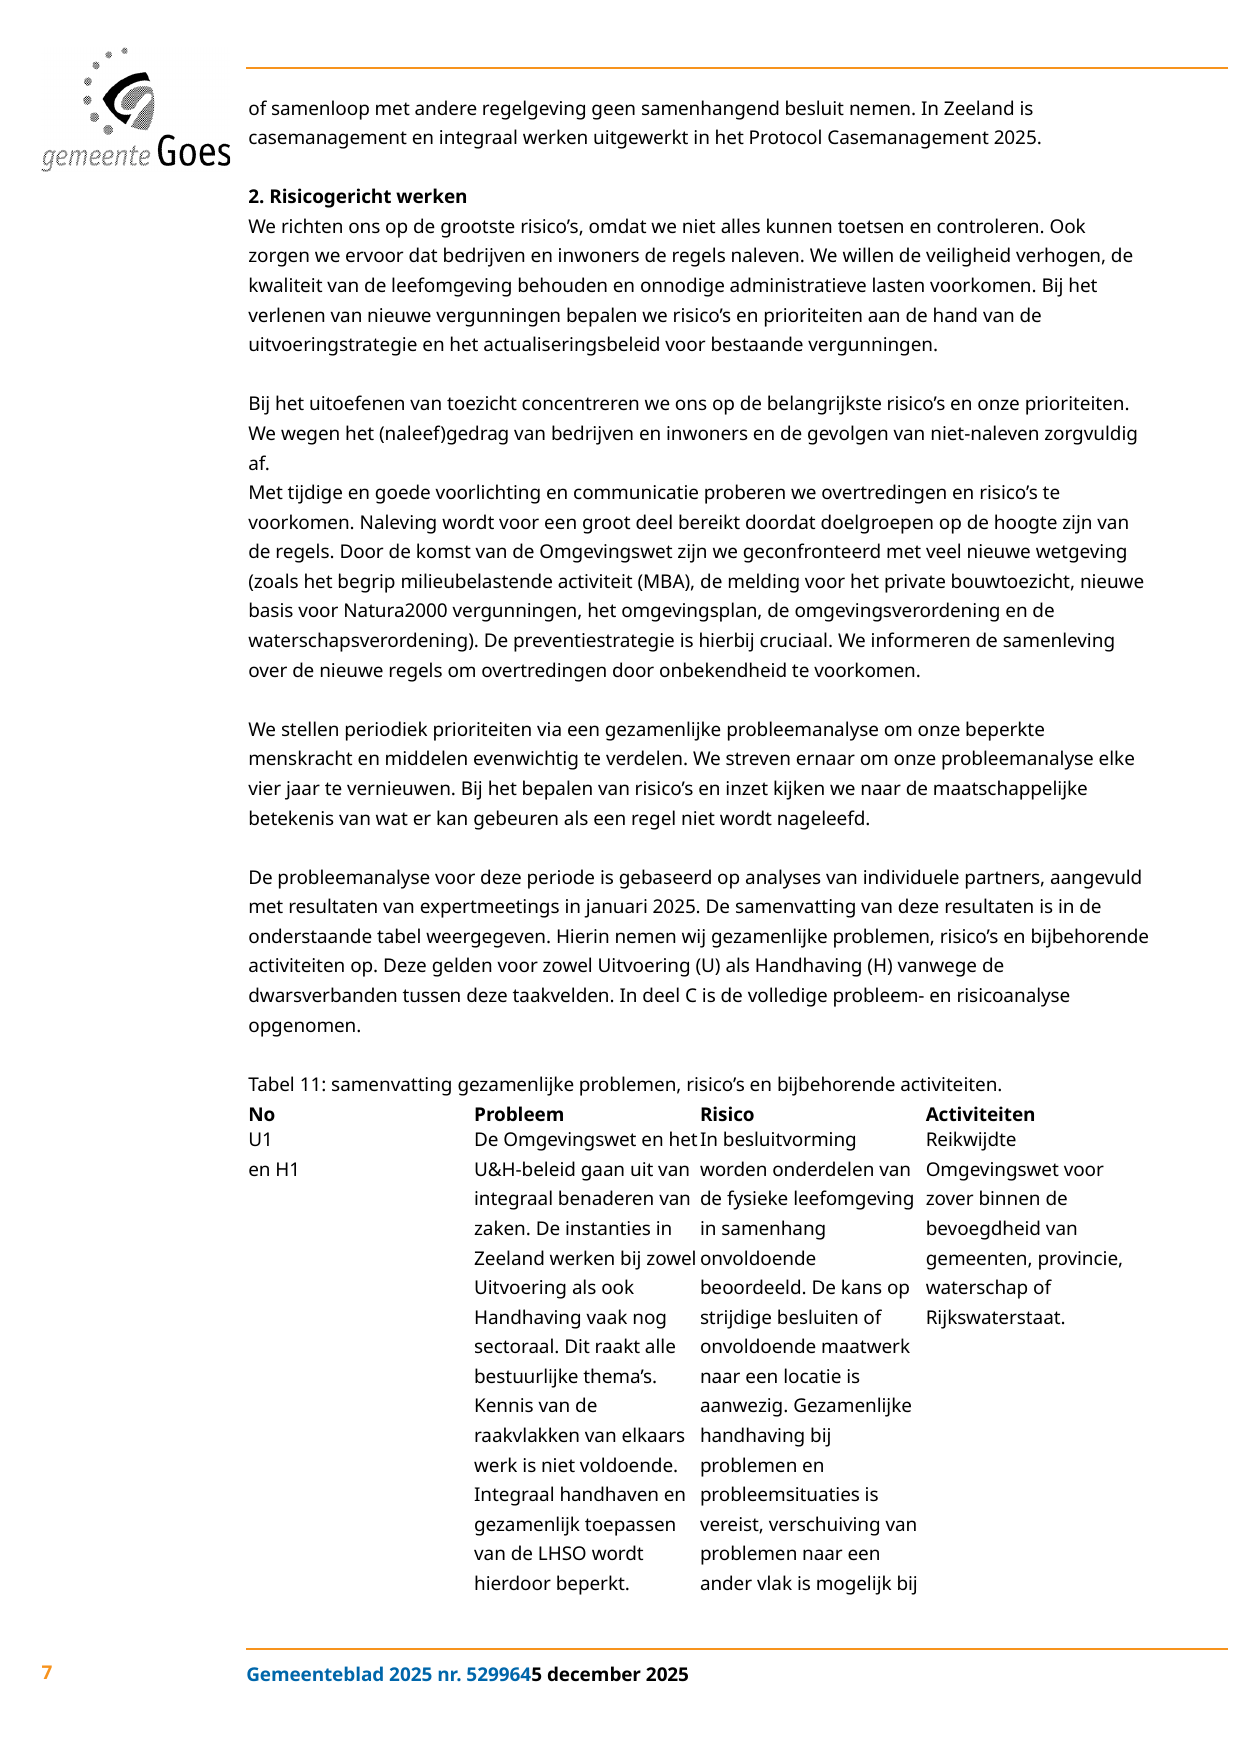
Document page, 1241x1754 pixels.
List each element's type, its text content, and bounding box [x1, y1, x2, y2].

text De probleemanalyse voor deze periode is gebaseerd op analyses van individuele partners, aangevuld met resultaten van expertmeetings in januari 2025. De samenvatting van deze resultaten is in de onderstaande tabel weergegeven. Hierin nemen wij gezamenlijke problemen, risico’s en bijbehorende activiteiten op. Deze gelden voor zowel Uitvoering (U) als Handhaving (H) vanwege de dwarsverbanden tussen deze taakvelden. In deel C is de volledige probleem- en risicoanalyse opgenomen. [248, 864, 1152, 1038]
text 2. Risicogericht werken [248, 183, 1152, 209]
text We stellen periodiek prioriteiten via een gezamenlijke probleemanalyse om onze beperkte menskracht en middelen evenwichtig te verdelen. We streven ernaar om onze probleemanalyse elke vier jaar te vernieuwen. Bij het bepalen van risico’s en inzet kijken we naar de maatschappelijke betekenis van wat er kan gebeuren als een regel niet wordt nageleefd. [248, 716, 1152, 831]
text Met tijdige en goede voorlichting en communicatie proberen we overtredingen en risico’s te voorkomen. Naleving wordt voor een groot deel bereikt doordat doelgroepen op de hoogte zijn van de regels. Door de komst van de Omgevingswet zijn we geconfronteerd met veel nieuwe wetgeving (zoals het begrip milieubelastende activiteit (MBA), de melding voor het private bouwtoezicht, nieuwe basis voor Natura2000 vergunningen, het omgevingsplan, de omgevingsverordening en de waterschapsverordening). De preventiestrategie is hierbij cruciaal. We informeren de samenleving over de nieuwe regels om overtredingen door onbekendheid te voorkomen. [248, 479, 1152, 683]
table_header Probleem [474, 1101, 700, 1126]
text Tabel 11: samenvatting gezamenlijke problemen, risico’s en bijbehorende activiteiten. [248, 1071, 1152, 1097]
text of samenloop met andere regelgeving geen samenhangend besluit nemen. In Zeeland is casemanagement en integraal werken uitgewerkt in het Protocol Casemanagement 2025. [248, 95, 1152, 150]
table_cell U1 en H1 [248, 1126, 474, 1596]
table_cell Reikwijdte Omgevingswet voor zover binnen de bevoegdheid van gemeenten, provincie, waterschap of Rijkswaterstaat. [926, 1126, 1152, 1596]
table_cell De Omgevingswet en het U&H-beleid gaan uit van integraal benaderen van zaken. De instanties in Zeeland werken bij zowel Uitvoering als ook Handhaving vaak nog sectoraal. Dit raakt alle bestuurlijke thema’s. Kennis van de raakvlakken van elkaars werk is niet voldoende. Integraal handhaven en gezamenlijk toepassen van de LHSO wordt hierdoor beperkt. [474, 1126, 700, 1596]
table_header Risico [700, 1101, 926, 1126]
table_header No [248, 1101, 474, 1126]
table_header Activiteiten [926, 1101, 1152, 1126]
text Bij het uitoefenen van toezicht concentreren we ons op de belangrijkste risico’s en onze prioriteiten. We wegen het (naleef)gedrag van bedrijven en inwoners en de gevolgen van niet-naleven zorgvuldig af. [248, 391, 1152, 476]
text We richten ons op de grootste risico’s, omdat we niet alles kunnen toetsen en controleren. Ook zorgen we ervoor dat bedrijven en inwoners de regels naleven. We willen de veiligheid verhogen, de kwaliteit van de leefomgeving behouden en onnodige administratieve lasten voorkomen. Bij het verlenen van nieuwe vergunningen bepalen we risico’s en prioriteiten aan de hand van de uitvoeringstrategie en het actualiseringsbeleid voor bestaande vergunningen. [248, 213, 1152, 357]
picture [41, 47, 231, 172]
table_cell In besluitvorming worden onderdelen van de fysieke leefomgeving in samenhang onvoldoende beoordeeld. De kans op strijdige besluiten of onvoldoende maatwerk naar een locatie is aanwezig. Gezamenlijke handhaving bij problemen en probleemsituaties is vereist, verschuiving van problemen naar een ander vlak is mogelijk bij [700, 1126, 926, 1596]
